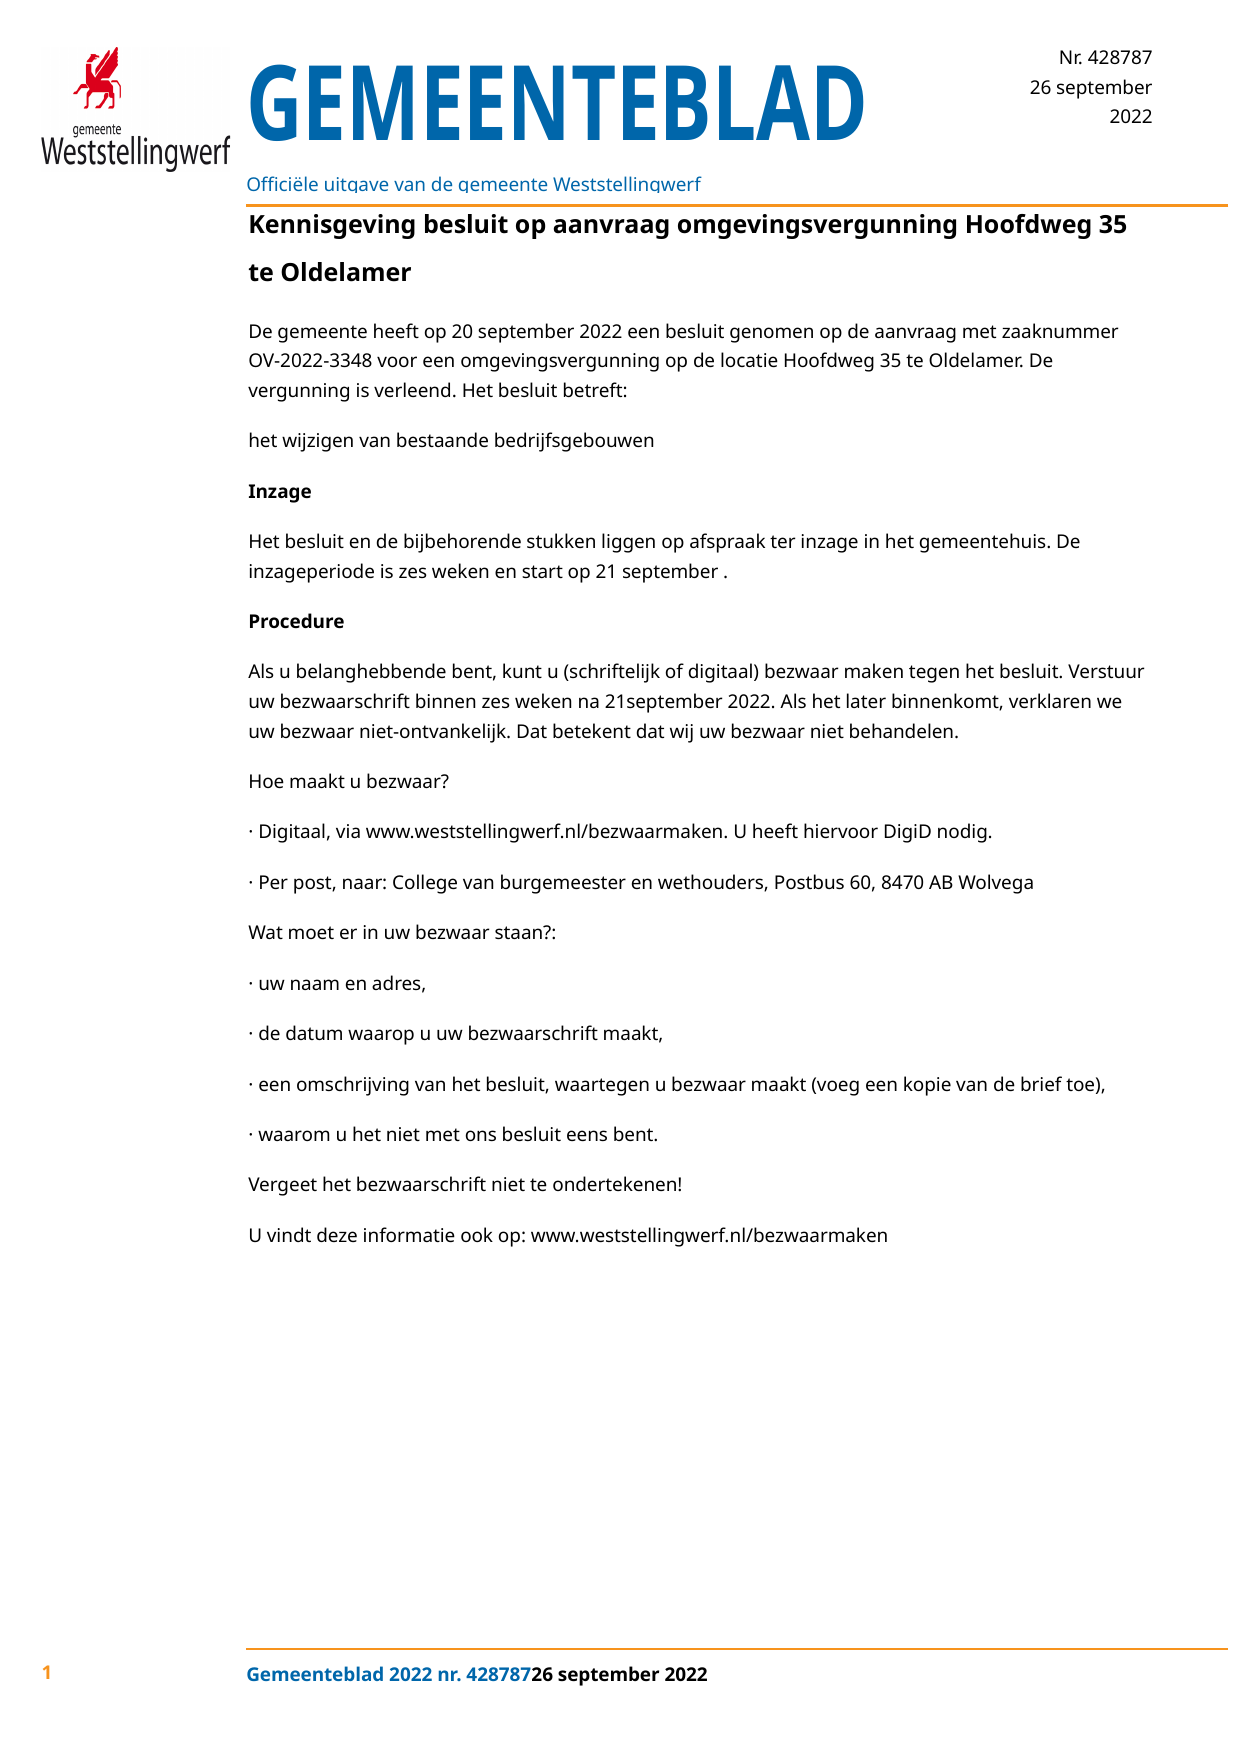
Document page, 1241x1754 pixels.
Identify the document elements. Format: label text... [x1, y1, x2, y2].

text · Per post, naar: College van burgemeester en wethouders, Postbus 60, 8470 AB Wolvega [248, 869, 1152, 895]
text · de datum waarop u uw bezwaarschrift maakt, [248, 1020, 1152, 1046]
text Hoe maakt u bezwaar? [248, 768, 1152, 794]
text Procedure [248, 608, 1152, 634]
text Het besluit en de bijbehorende stukken liggen op afspraak ter inzage in het gemeentehuis. De inzageperiode is zes weken en start op 21 september . [248, 528, 1152, 584]
text · Digitaal, via www.weststellingwerf.nl/bezwaarmaken. U heeft hiervoor DigiD nodig. [248, 819, 1152, 844]
text · uw naam en adres, [248, 970, 1152, 996]
picture [41, 47, 231, 172]
text Inzage [248, 478, 1152, 504]
text Vergeet het bezwaarschrift niet te ondertekenen! [248, 1172, 1152, 1197]
text De gemeente heeft op 20 september 2022 een besluit genomen op de aanvraag met zaaknummer OV-2022-3348 voor een omgevingsvergunning op de locatie Hoofdweg 35 te Oldelamer. De vergunning is verleend. Het besluit betreft: [248, 318, 1152, 403]
text · waarom u het niet met ons besluit eens bent. [248, 1121, 1152, 1147]
text · een omschrijving van het besluit, waartegen u bezwaar maakt (voeg een kopie van de brief toe), [248, 1071, 1152, 1097]
text het wijzigen van bestaande bedrijfsgebouwen [248, 427, 1152, 453]
text Wat moet er in uw bezwaar staan?: [248, 919, 1152, 945]
text U vindt deze informatie ook op: www.weststellingwerf.nl/bezwaarmaken [248, 1222, 1152, 1248]
text Kennisgeving besluit op aanvraag omgevingsvergunning Hoofdweg 35 te Oldelamer [248, 207, 1152, 288]
text Als u belanghebbende bent, kunt u (schriftelijk of digitaal) bezwaar maken tegen het besluit. Verstuur uw bezwaarschrift binnen zes weken na 21september 2022. Als het later binnenkomt, verklaren we uw bezwaar niet-ontvankelijk. Dat betekent dat wij uw bezwaar niet behandelen. [248, 659, 1152, 744]
